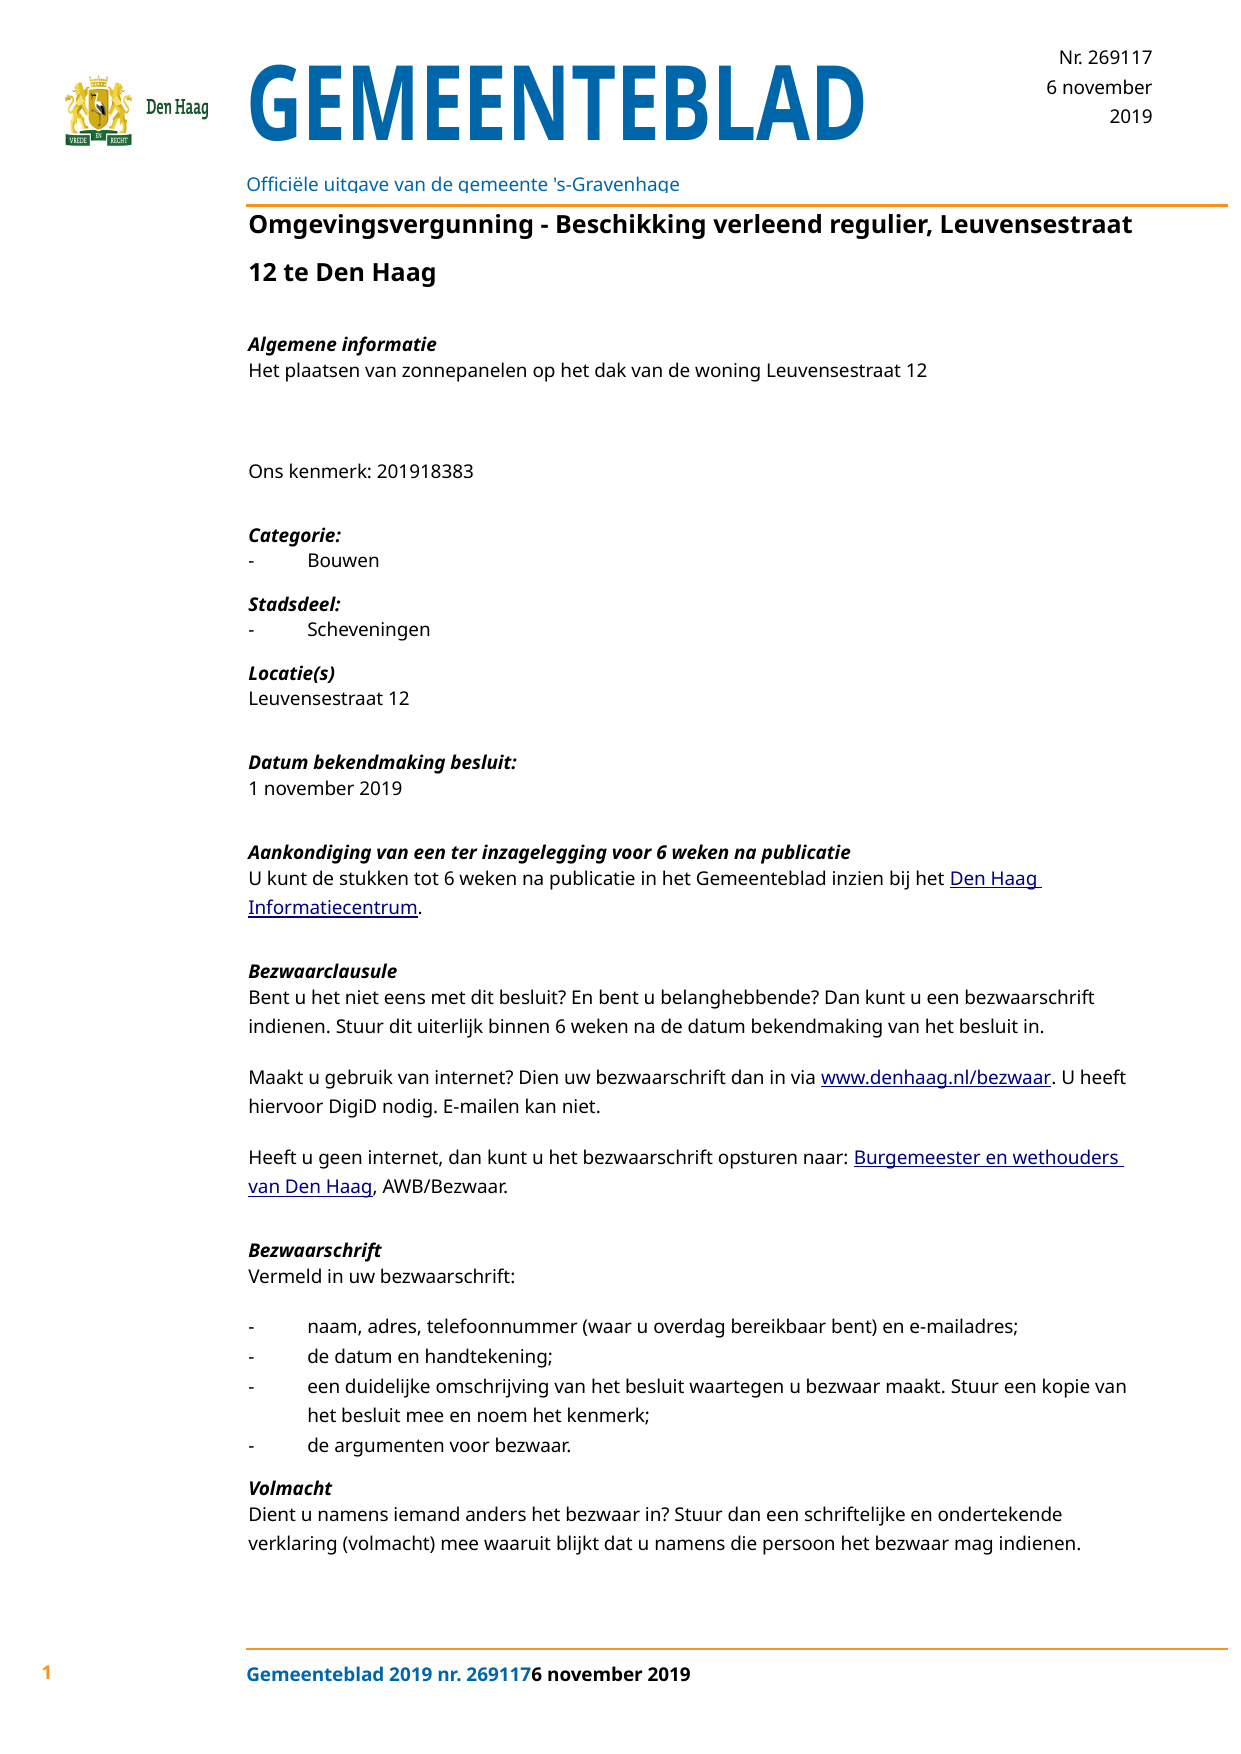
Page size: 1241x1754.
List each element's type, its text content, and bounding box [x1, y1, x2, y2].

text Algemene informatie [248, 331, 1152, 357]
list Bouwen [248, 548, 1152, 573]
text Locatie(s) [248, 660, 1152, 685]
text Datum bekendmaking besluit: [248, 749, 1152, 775]
text Ons kenmerk: 201918383 [248, 458, 1152, 484]
list een duidelijke omschrijving van het besluit waartegen u bezwaar maakt. Stuur een kopie van het besluit mee en noem het kenmerk; [248, 1373, 1152, 1428]
text Bezwaarschrift [248, 1238, 1152, 1263]
list Scheveningen [248, 617, 1152, 642]
text Omgevingsvergunning - Beschikking verleend regulier, Leuvensestraat 12 te Den Haag [248, 207, 1152, 288]
text 1 november 2019 [248, 775, 1152, 801]
picture [41, 47, 231, 172]
text Vermeld in uw bezwaarschrift: [248, 1263, 1152, 1289]
text Volmacht [248, 1475, 1152, 1501]
text Leuvensestraat 12 [248, 685, 1152, 711]
text Categorie: [248, 522, 1152, 548]
text Heeft u geen internet, dan kunt u het bezwaarschrift opsturen naar: Burgemeester en wethouders van Den Haag, AWB/Bezwaar. [248, 1144, 1152, 1199]
text Stadsdeel: [248, 591, 1152, 617]
text Bezwaarclausule [248, 958, 1152, 984]
text Bent u het niet eens met dit besluit? En bent u belanghebbende? Dan kunt u een bezwaarschrift indienen. Stuur dit uiterlijk binnen 6 weken na de datum bekendmaking van het besluit in. [248, 984, 1152, 1039]
list naam, adres, telefoonnummer (waar u overdag bereikbaar bent) en e-mailadres; [248, 1314, 1152, 1339]
text Aankondiging van een ter inzagelegging voor 6 weken na publicatie [248, 839, 1152, 865]
list de datum en handtekening; [248, 1343, 1152, 1369]
text Dient u namens iemand anders het bezwaar in? Stuur dan een schriftelijke en ondertekende verklaring (volmacht) mee waaruit blijkt dat u namens die persoon het bezwaar mag indienen. [248, 1501, 1152, 1556]
text Maakt u gebruik van internet? Dien uw bezwaarschrift dan in via www.denhaag.nl/bezwaar. U heeft hiervoor DigiD nodig. E-mailen kan niet. [248, 1064, 1152, 1119]
text Het plaatsen van zonnepanelen op het dak van de woning Leuvensestraat 12 [248, 357, 1152, 383]
text U kunt de stukken tot 6 weken na publicatie in het Gemeenteblad inzien bij het Den Haag Informatiecentrum. [248, 865, 1152, 920]
list de argumenten voor bezwaar. [248, 1432, 1152, 1458]
